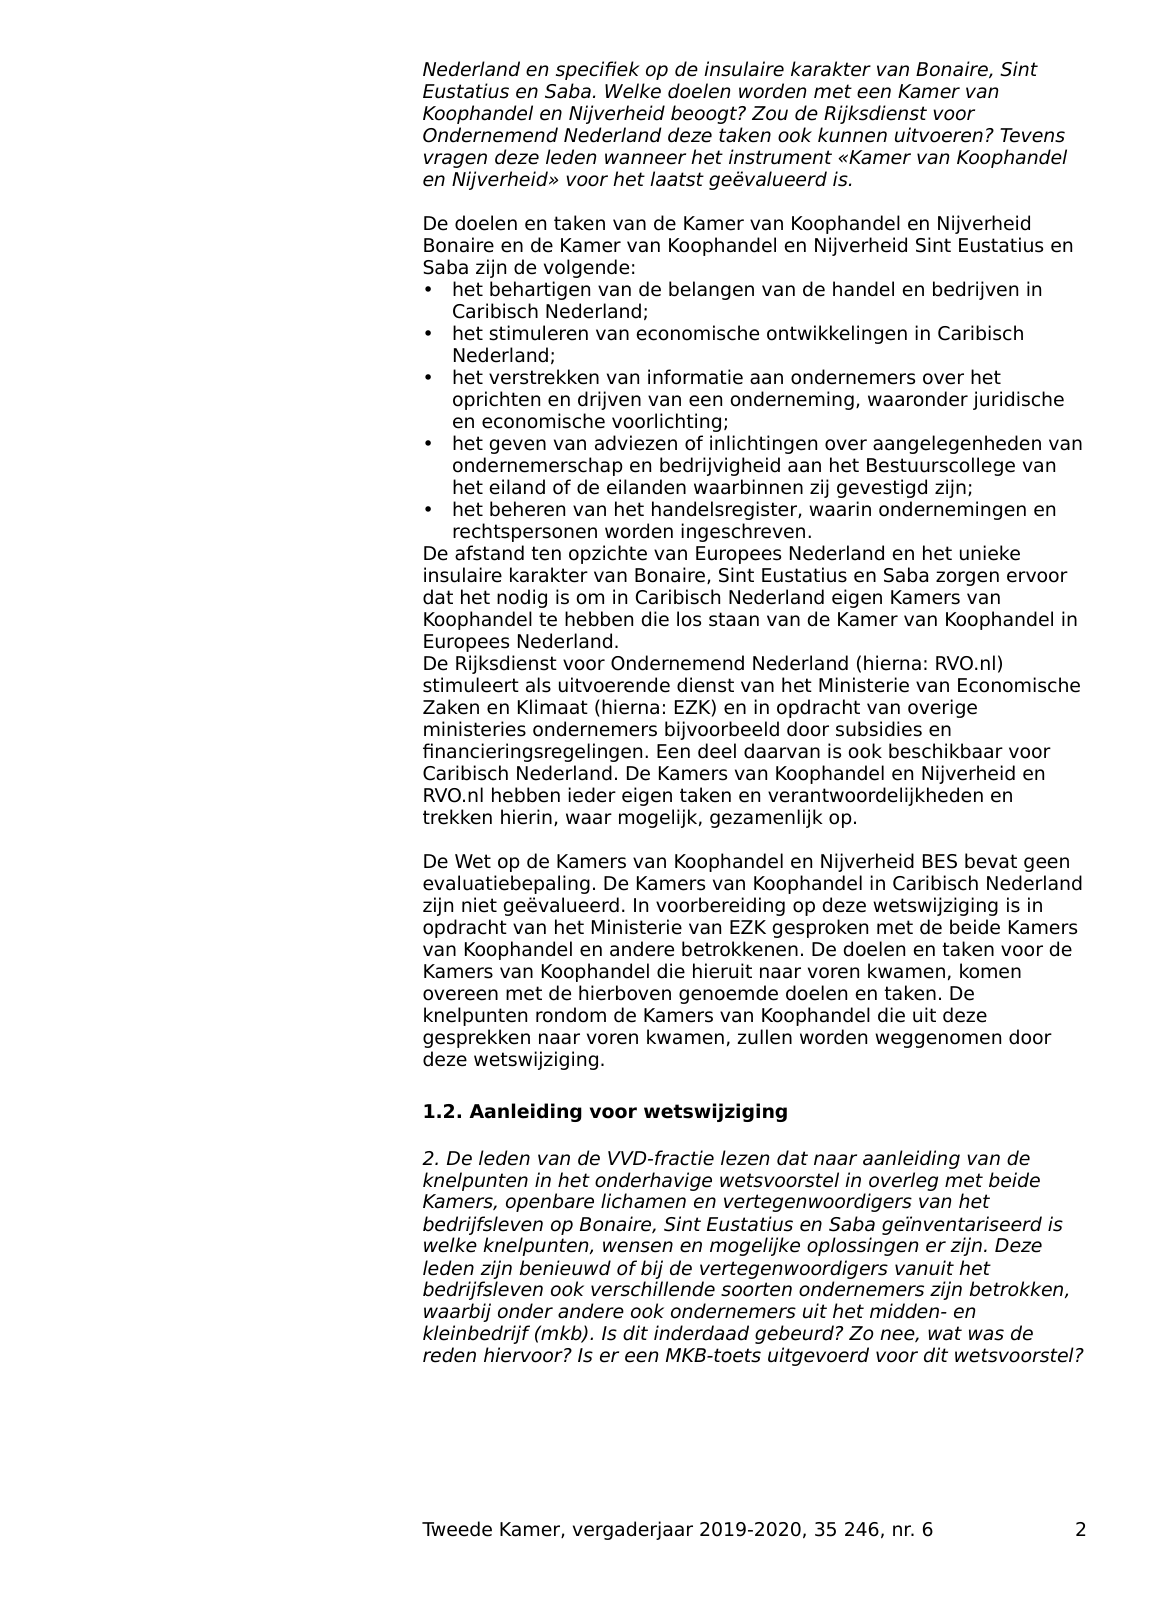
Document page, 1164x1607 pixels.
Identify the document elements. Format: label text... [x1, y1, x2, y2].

text • het geven van adviezen of inlichtingen over aangelegenheden van ondernemerschap en bedrijvigheid aan het Bestuurscollege van het eiland of de eilanden waarbinnen zij gevestigd zijn; [422, 433, 1087, 499]
text 2. De leden van de VVD-fractie lezen dat naar aanleiding van de knelpunten in het onderhavige wetsvoorstel in overleg met beide Kamers, openbare lichamen en vertegenwoordigers van het bedrijfsleven op Bonaire, Sint Eustatius en Saba geïnventariseerd is welke knelpunten, wensen en mogelijke oplossingen er zijn. Deze leden zijn benieuwd of bij de vertegenwoordigers vanuit het bedrijfsleven ook verschillende soorten ondernemers zijn betrokken, waarbij onder andere ook ondernemers uit het midden- en kleinbedrijf (mkb). Is dit inderdaad gebeurd? Zo nee, wat was de reden hiervoor? Is er een MKB-toets uitgevoerd voor dit wetsvoorstel? [422, 1147, 1087, 1367]
text • het behartigen van de belangen van de handel en bedrijven in Caribisch Nederland; [422, 279, 1087, 323]
text • het stimuleren van economische ontwikkelingen in Caribisch Nederland; [422, 323, 1087, 367]
subtitle 1.2. Aanleiding voor wetswijziging [422, 1101, 1087, 1122]
text • het verstrekken van informatie aan ondernemers over het oprichten en drijven van een onderneming, waaronder juridische en economische voorlichting; [422, 367, 1087, 433]
text De Rijksdienst voor Ondernemend Nederland (hierna: RVO.nl) stimuleert als uitvoerende dienst van het Ministerie van Economische Zaken en Klimaat (hierna: EZK) en in opdracht van overige ministeries ondernemers bijvoorbeeld door subsidies en financieringsregelingen. Een deel daarvan is ook beschikbaar voor Caribisch Nederland. De Kamers van Koophandel en Nijverheid en RVO.nl hebben ieder eigen taken en verantwoordelijkheden en trekken hierin, waar mogelijk, gezamenlijk op. [422, 653, 1087, 828]
text • het beheren van het handelsregister, waarin ondernemingen en rechtspersonen worden ingeschreven. [422, 499, 1087, 543]
text De afstand ten opzichte van Europees Nederland en het unieke insulaire karakter van Bonaire, Sint Eustatius en Saba zorgen ervoor dat het nodig is om in Caribisch Nederland eigen Kamers van Koophandel te hebben die los staan van de Kamer van Koophandel in Europees Nederland. [422, 543, 1087, 653]
text Nederland en specifiek op de insulaire karakter van Bonaire, Sint Eustatius en Saba. Welke doelen worden met een Kamer van Koophandel en Nijverheid beoogt? Zou de Rijksdienst voor Ondernemend Nederland deze taken ook kunnen uitvoeren? Tevens vragen deze leden wanneer het instrument «Kamer van Koophandel en Nijverheid» voor het laatst geëvalueerd is. [422, 59, 1087, 191]
text De Wet op de Kamers van Koophandel en Nijverheid BES bevat geen evaluatiebepaling. De Kamers van Koophandel in Caribisch Nederland zijn niet geëvalueerd. In voorbereiding op deze wetswijziging is in opdracht van het Ministerie van EZK gesproken met de beide Kamers van Koophandel en andere betrokkenen. De doelen en taken voor de Kamers van Koophandel die hieruit naar voren kwamen, komen overeen met de hierboven genoemde doelen en taken. De knelpunten rondom de Kamers van Koophandel die uit deze gesprekken naar voren kwamen, zullen worden weggenomen door deze wetswijziging. [422, 851, 1087, 1071]
text De doelen en taken van de Kamer van Koophandel en Nijverheid Bonaire en de Kamer van Koophandel en Nijverheid Sint Eustatius en Saba zijn de volgende: [422, 213, 1087, 279]
